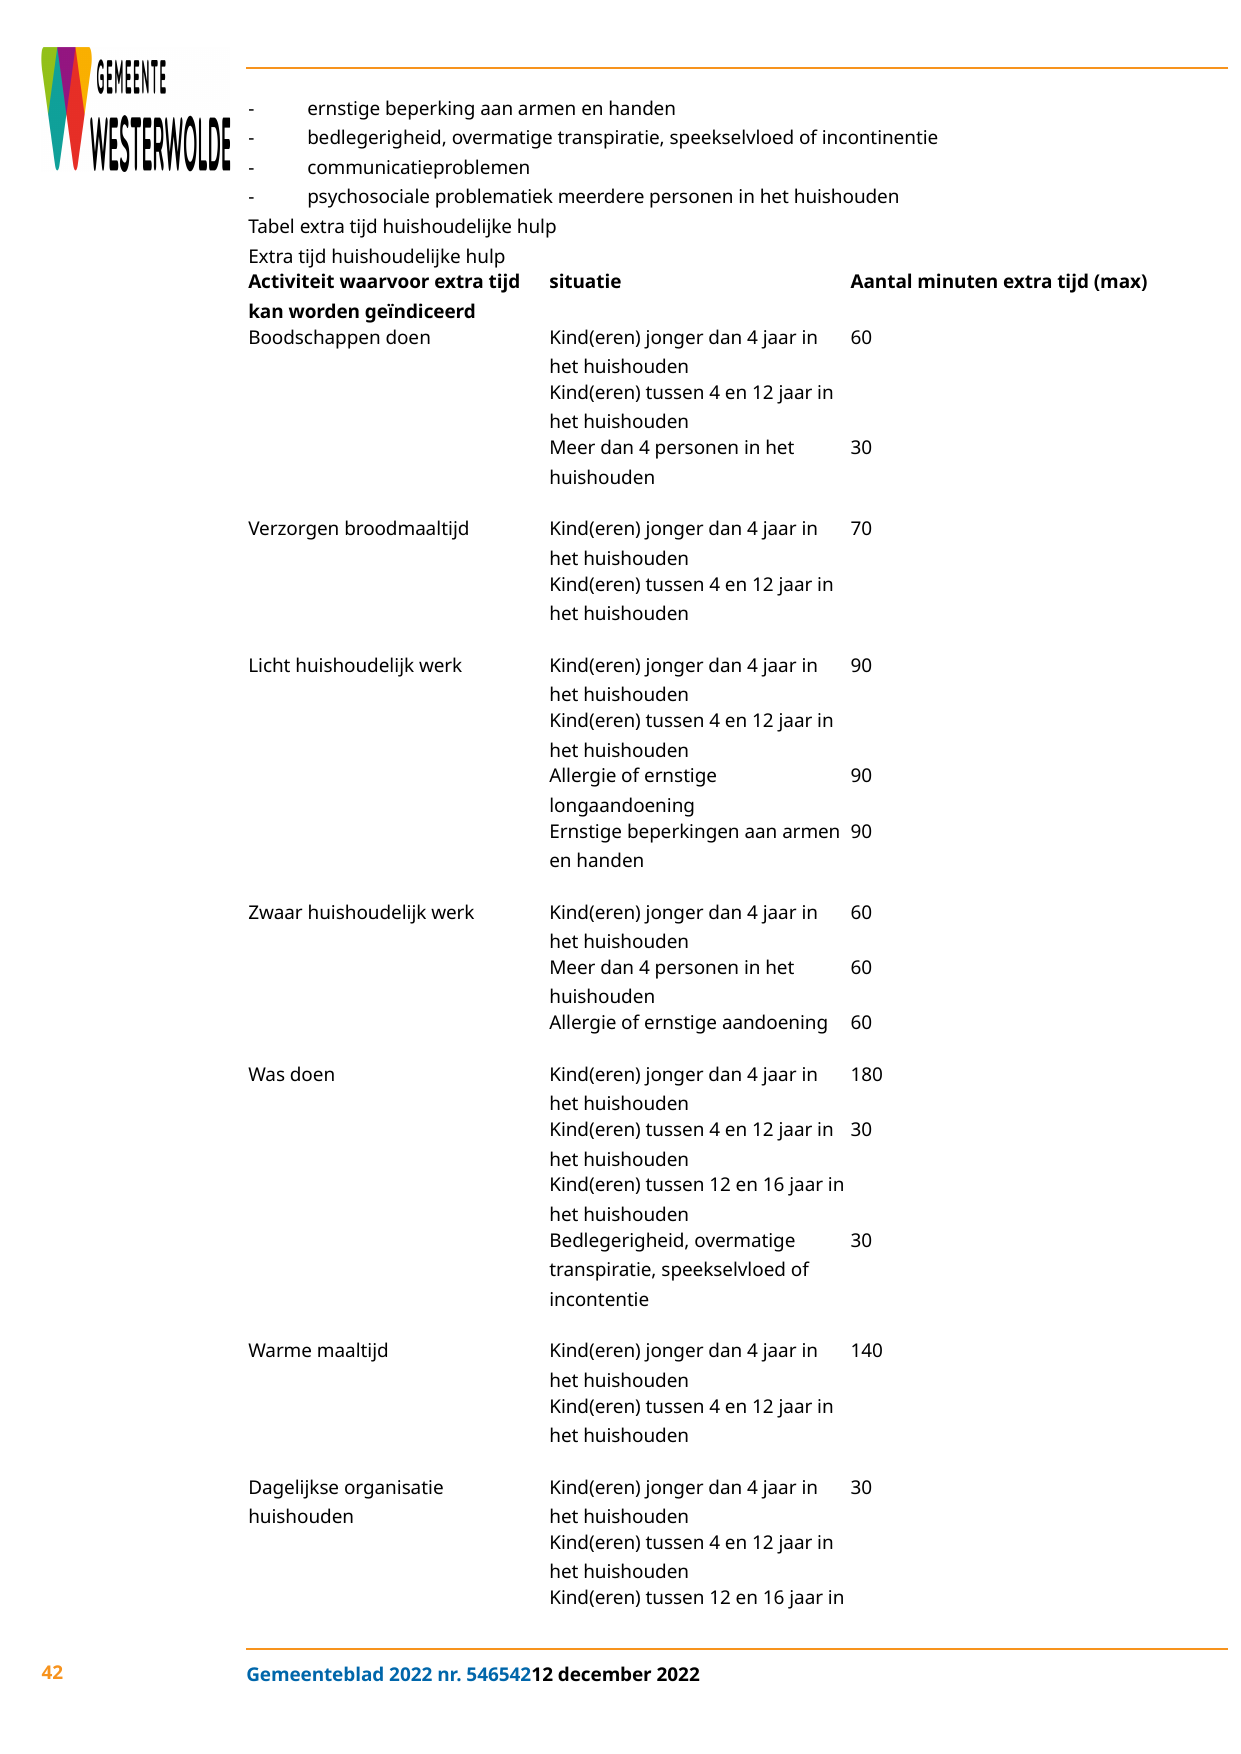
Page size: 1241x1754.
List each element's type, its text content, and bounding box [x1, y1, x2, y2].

table_cell Verzorgen broodmaaltijd [248, 516, 549, 571]
table_cell Kind(eren) tussen 4 en 12 jaar in het huishouden [549, 1529, 850, 1584]
list communicatieproblemen [248, 154, 1152, 180]
picture [41, 47, 231, 172]
table_cell 30 [850, 435, 1152, 490]
table_cell 60 [850, 1010, 1152, 1035]
table_cell 30 [850, 1227, 1152, 1312]
table_cell Kind(eren) tussen 4 en 12 jaar in het huishouden [549, 1393, 850, 1448]
table_cell [850, 1035, 1152, 1061]
text Tabel extra tijd huishoudelijke hulp [248, 213, 1152, 239]
table_cell Warme maaltijd [248, 1338, 549, 1393]
table_cell Allergie of ernstige longaandoening [549, 763, 850, 818]
table_cell [248, 954, 549, 1009]
table_cell [248, 1035, 549, 1061]
table_cell Was doen [248, 1061, 549, 1116]
table_cell [248, 1312, 1152, 1337]
table_cell Kind(eren) tussen 4 en 12 jaar in het huishouden [549, 571, 850, 626]
table_cell 30 [850, 1116, 1152, 1227]
table_cell Bedlegerigheid, overmatige transpiratie, speekselvloed of incontentie [549, 1227, 850, 1312]
table_cell Kind(eren) jonger dan 4 jaar in het huishouden [549, 1474, 850, 1529]
table_cell situatie [549, 269, 850, 324]
table_cell [549, 1035, 850, 1061]
table_cell Zwaar huishoudelijk werk [248, 899, 549, 954]
table_cell 90 [850, 763, 1152, 818]
list ernstige beperking aan armen en handen [248, 95, 1152, 121]
table_cell 140 [850, 1338, 1152, 1448]
table_cell [248, 1010, 549, 1035]
table_cell Kind(eren) tussen 4 en 12 jaar in het huishouden [549, 1116, 850, 1172]
table_cell [248, 1172, 549, 1227]
table_cell [248, 818, 549, 873]
table_cell Meer dan 4 personen in het huishouden [549, 435, 850, 490]
table_cell Boodschappen doen [248, 324, 549, 490]
table_cell Aantal minuten extra tijd (max) [850, 269, 1152, 324]
list psychosociale problematiek meerdere personen in het huishouden [248, 183, 1152, 209]
table_cell Allergie of ernstige aandoening [549, 1010, 850, 1035]
table_cell 60 [850, 324, 1152, 434]
table_cell Meer dan 4 personen in het huishouden [549, 954, 850, 1009]
table_cell [248, 707, 549, 762]
table_cell Kind(eren) tussen 4 en 12 jaar in het huishouden [549, 707, 850, 762]
table_cell Kind(eren) jonger dan 4 jaar in het huishouden [549, 324, 850, 379]
list bedlegerigheid, overmatige transpiratie, speekselvloed of incontinentie [248, 124, 1152, 150]
table_cell Kind(eren) tussen 12 en 16 jaar in [549, 1585, 850, 1610]
table_cell 30 [850, 1474, 1152, 1610]
table_cell Kind(eren) jonger dan 4 jaar in het huishouden [549, 1338, 850, 1393]
table_cell Dagelijkse organisatie huishouden [248, 1474, 549, 1529]
table_cell Kind(eren) jonger dan 4 jaar in het huishouden [549, 899, 850, 954]
table_cell 70 [850, 516, 1152, 626]
table_cell Kind(eren) tussen 4 en 12 jaar in het huishouden [549, 379, 850, 434]
table_cell [248, 763, 549, 818]
table_cell Kind(eren) jonger dan 4 jaar in het huishouden [549, 1061, 850, 1116]
table_cell [248, 490, 1152, 516]
table_cell [248, 1116, 549, 1172]
table_cell 60 [850, 899, 1152, 954]
table_cell [248, 1448, 1152, 1474]
table_cell [248, 1529, 549, 1584]
table_cell [248, 1227, 549, 1312]
table_header Extra tijd huishoudelijke hulp [248, 243, 1152, 268]
table_cell 60 [850, 954, 1152, 1009]
table_cell [248, 1585, 549, 1610]
table_cell 90 [850, 818, 1152, 873]
table_cell Kind(eren) jonger dan 4 jaar in het huishouden [549, 516, 850, 571]
table_cell 180 [850, 1061, 1152, 1116]
table_cell 90 [850, 652, 1152, 762]
table_cell [248, 1393, 549, 1448]
table_cell Licht huishoudelijk werk [248, 652, 549, 707]
table_cell Activiteit waarvoor extra tijd kan worden geïndiceerd [248, 269, 549, 324]
table_cell [248, 571, 549, 626]
table_cell Kind(eren) tussen 12 en 16 jaar in het huishouden [549, 1172, 850, 1227]
table_cell [248, 873, 1152, 899]
table_cell [248, 626, 1152, 652]
table_cell Kind(eren) jonger dan 4 jaar in het huishouden [549, 652, 850, 707]
table_cell Ernstige beperkingen aan armen en handen [549, 818, 850, 873]
